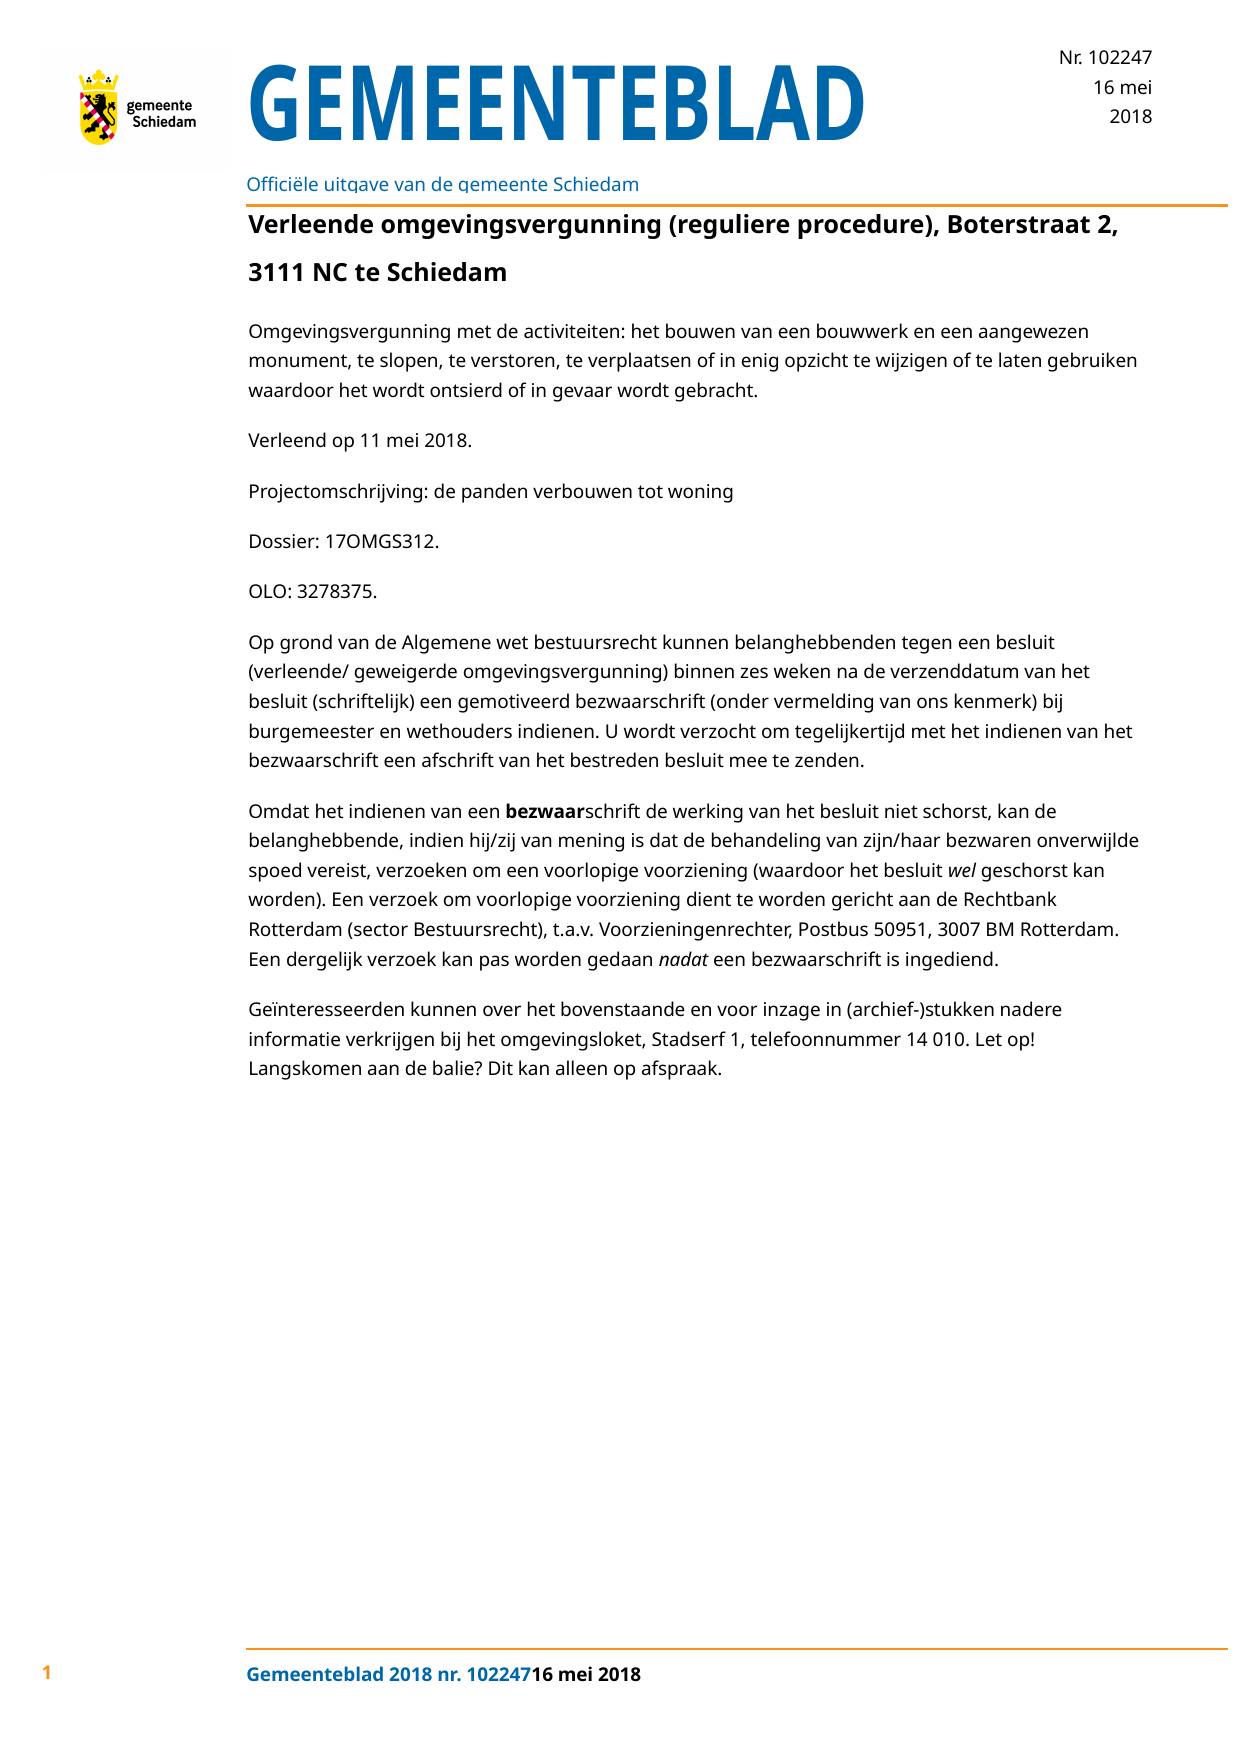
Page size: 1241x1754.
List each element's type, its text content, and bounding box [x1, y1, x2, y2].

picture [41, 47, 231, 172]
text OLO: 3278375. [248, 579, 1152, 604]
text Verleende omgevingsvergunning (reguliere procedure), Boterstraat 2, 3111 NC te Schiedam [248, 207, 1152, 288]
text Op grond van de Algemene wet bestuursrecht kunnen belanghebbenden tegen een besluit (verleende/ geweigerde omgevingsvergunning) binnen zes weken na de verzenddatum van het besluit (schriftelijk) een gemotiveerd bezwaarschrift (onder vermelding van ons kenmerk) bij burgemeester en wethouders indienen. U wordt verzocht om tegelijkertijd met het indienen van het bezwaarschrift een afschrift van het bestreden besluit mee te zenden. [248, 629, 1152, 773]
text Verleend op 11 mei 2018. [248, 427, 1152, 453]
text Omgevingsvergunning met de activiteiten: het bouwen van een bouwwerk en een aangewezen monument, te slopen, te verstoren, te verplaatsen of in enig opzicht te wijzigen of te laten gebruiken waardoor het wordt ontsierd of in gevaar wordt gebracht. [248, 318, 1152, 403]
text Geïnteresseerden kunnen over het bovenstaande en voor inzage in (archief-)stukken nadere informatie verkrijgen bij het omgevingsloket, Stadserf 1, telefoonnummer 14 010. Let op! Langskomen aan de balie? Dit kan alleen op afspraak. [248, 996, 1152, 1081]
text Omdat het indienen van een bezwaarschrift de werking van het besluit niet schorst, kan de belanghebbende, indien hij/zij van mening is dat de behandeling van zijn/haar bezwaren onverwijlde spoed vereist, verzoeken om een voorlopige voorziening (waardoor het besluit wel geschorst kan worden). Een verzoek om voorlopige voorziening dient te worden gericht aan de Rechtbank Rotterdam (sector Bestuursrecht), t.a.v. Voorzieningenrechter, Postbus 50951, 3007 BM Rotterdam. Een dergelijk verzoek kan pas worden gedaan nadat een bezwaarschrift is ingediend. [248, 798, 1152, 972]
text Dossier: 17OMGS312. [248, 528, 1152, 554]
text Projectomschrijving: de panden verbouwen tot woning [248, 478, 1152, 504]
